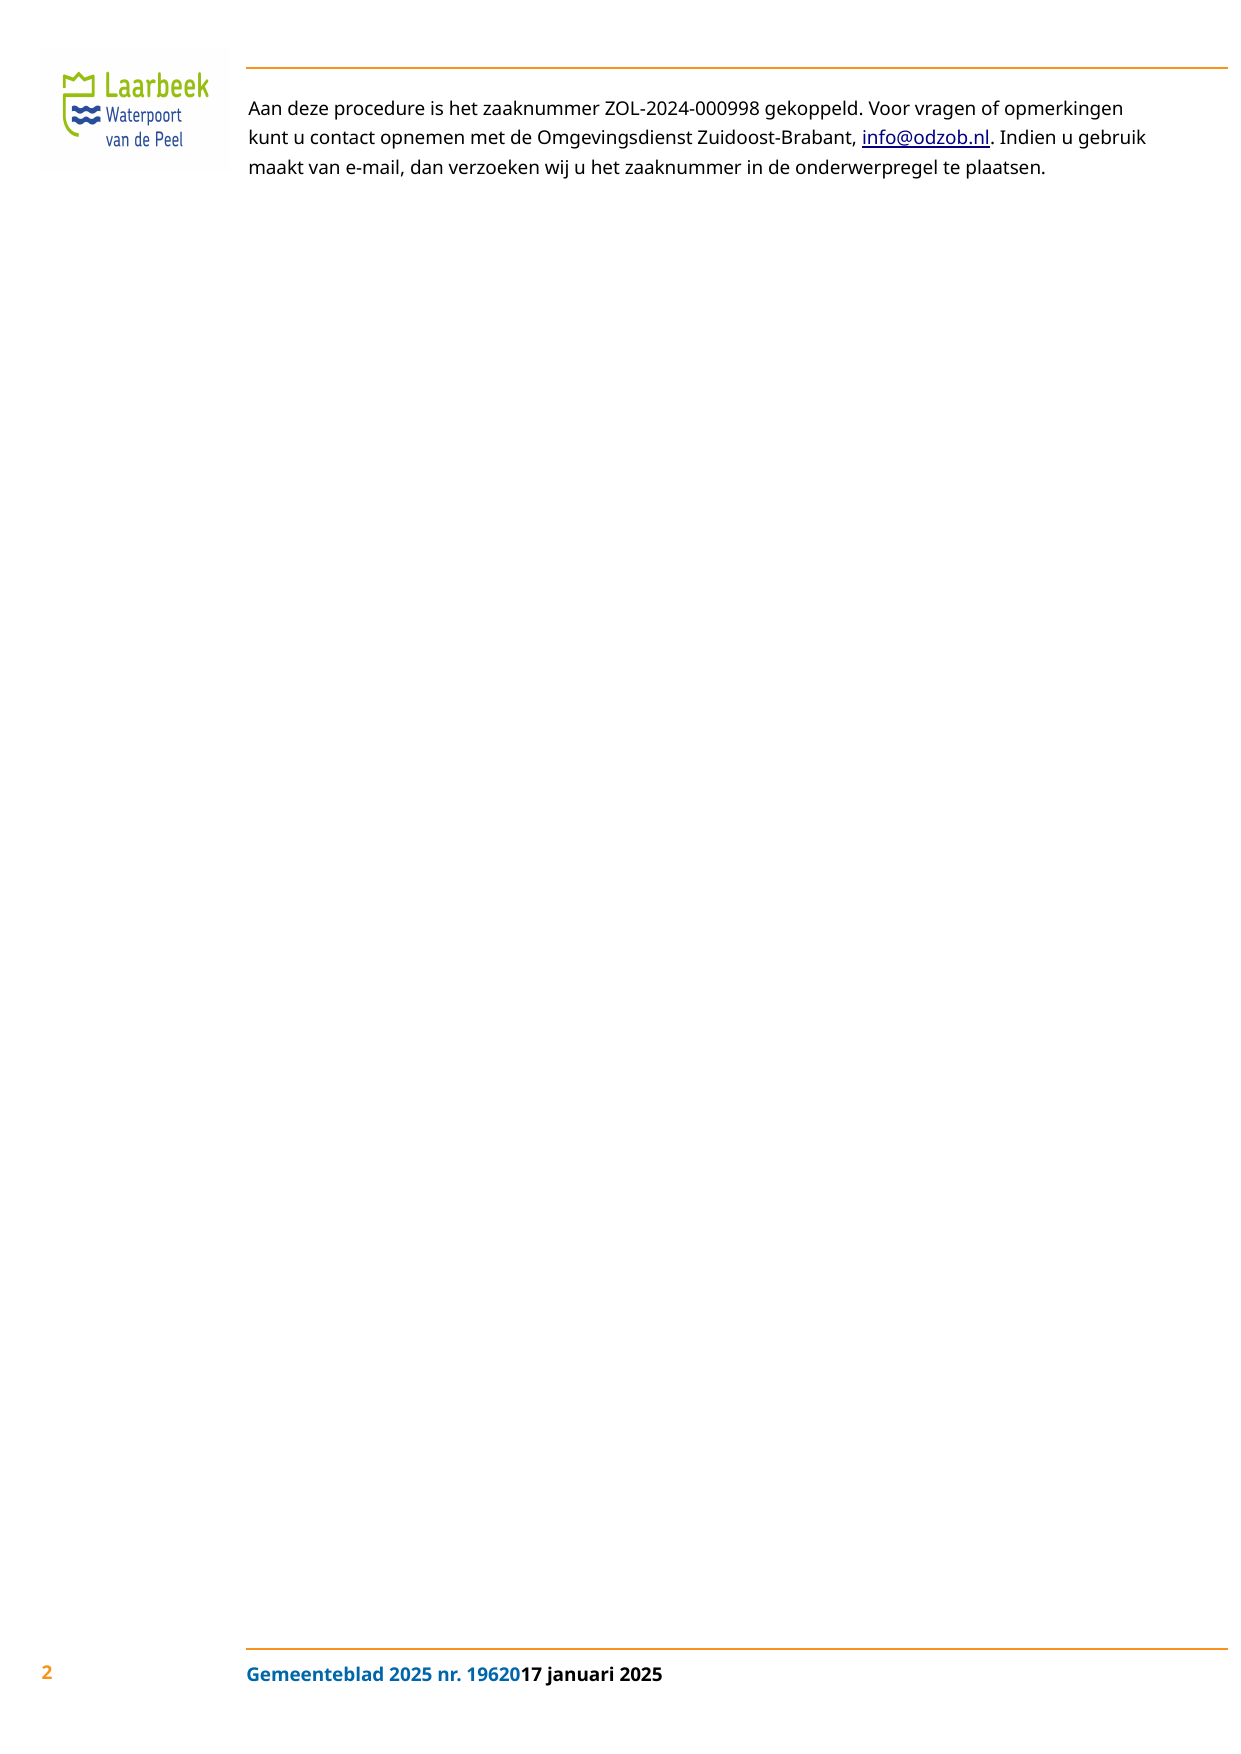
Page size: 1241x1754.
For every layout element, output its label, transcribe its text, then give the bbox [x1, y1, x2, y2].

text Aan deze procedure is het zaaknummer ZOL-2024-000998 gekoppeld. Voor vragen of opmerkingen kunt u contact opnemen met de Omgevingsdienst Zuidoost-Brabant, info@odzob.nl. Indien u gebruik maakt van e-mail, dan verzoeken wij u het zaaknummer in de onderwerpregel te plaatsen. [248, 95, 1152, 180]
picture [41, 47, 231, 172]
